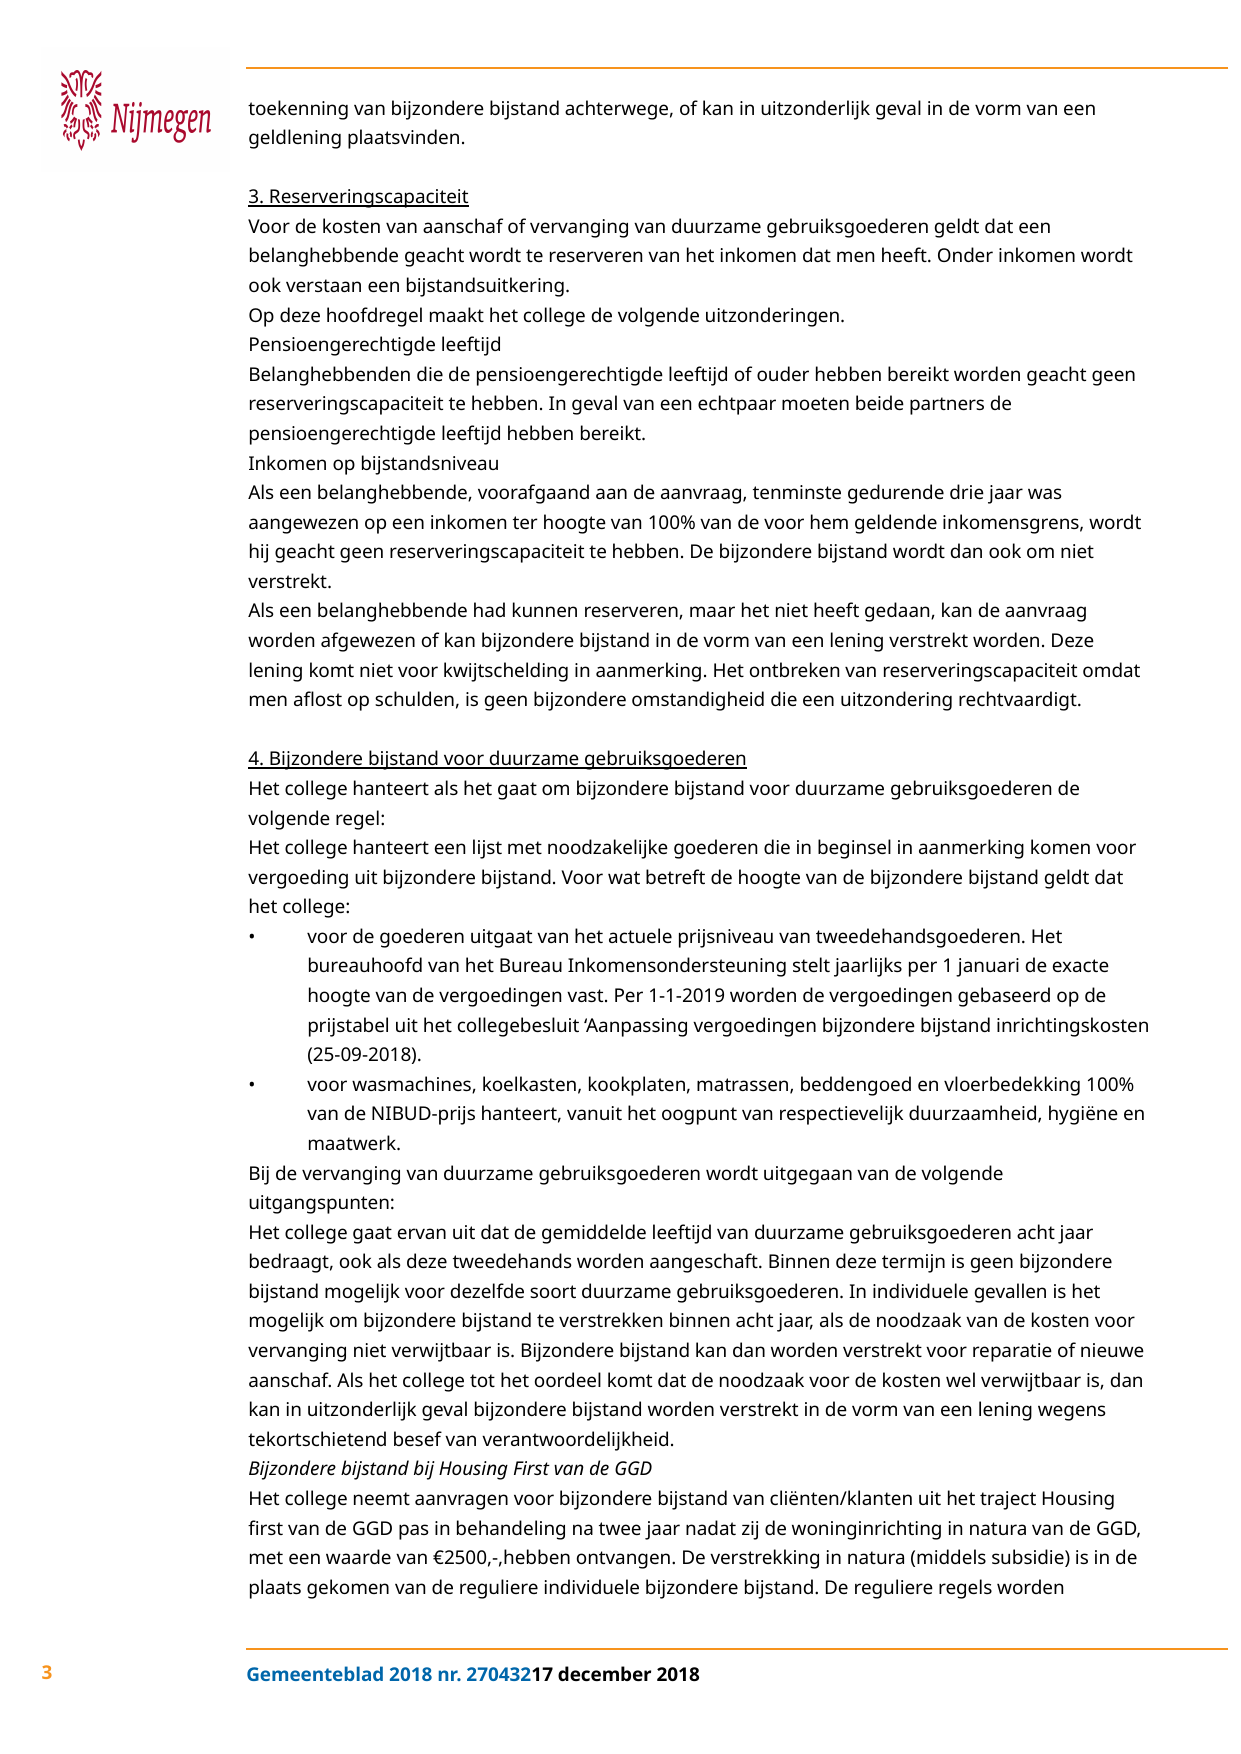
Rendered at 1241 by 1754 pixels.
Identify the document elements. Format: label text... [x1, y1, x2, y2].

text Als een belanghebbende, voorafgaand aan de aanvraag, tenminste gedurende drie jaar was aangewezen op een inkomen ter hoogte van 100% van de voor hem geldende inkomensgrens, wordt hij geacht geen reserveringscapaciteit te hebben. De bijzondere bijstand wordt dan ook om niet verstrekt. [248, 479, 1152, 594]
text Als een belanghebbende had kunnen reserveren, maar het niet heeft gedaan, kan de aanvraag worden afgewezen of kan bijzondere bijstand in de vorm van een lening verstrekt worden. Deze lening komt niet voor kwijtschelding in aanmerking. Het ontbreken van reserveringscapaciteit omdat men aflost op schulden, is geen bijzondere omstandigheid die een uitzondering rechtvaardigt. [248, 598, 1152, 712]
text Bijzondere bijstand bij Housing First van de GGD [248, 1456, 1152, 1481]
text 4. Bijzondere bijstand voor duurzame gebruiksgoederen [248, 746, 1152, 771]
text toekenning van bijzondere bijstand achterwege, of kan in uitzonderlijk geval in de vorm van een geldlening plaatsvinden. [248, 95, 1152, 150]
text Inkomen op bijstandsniveau [248, 450, 1152, 476]
text Pensioengerechtigde leeftijd [248, 331, 1152, 357]
text Het college gaat ervan uit dat de gemiddelde leeftijd van duurzame gebruiksgoederen acht jaar bedraagt, ook als deze tweedehands worden aangeschaft. Binnen deze termijn is geen bijzondere bijstand mogelijk voor dezelfde soort duurzame gebruiksgoederen. In individuele gevallen is het mogelijk om bijzondere bijstand te verstrekken binnen acht jaar, als de noodzaak van de kosten voor vervanging niet verwijtbaar is. Bijzondere bijstand kan dan worden verstrekt voor reparatie of nieuwe aanschaf. Als het college tot het oordeel komt dat de noodzaak voor de kosten wel verwijtbaar is, dan kan in uitzonderlijk geval bijzondere bijstand worden verstrekt in de vorm van een lening wegens tekortschietend besef van verantwoordelijkheid. [248, 1219, 1152, 1452]
text Het college hanteert als het gaat om bijzondere bijstand voor duurzame gebruiksgoederen de volgende regel: [248, 775, 1152, 831]
list voor wasmachines, koelkasten, kookplaten, matrassen, beddengoed en vloerbedekking 100% van de NIBUD-prijs hanteert, vanuit het oogpunt van respectievelijk duurzaamheid, hygiëne en maatwerk. [248, 1071, 1152, 1156]
text Voor de kosten van aanschaf of vervanging van duurzame gebruiksgoederen geldt dat een belanghebbende geacht wordt te reserveren van het inkomen dat men heeft. Onder inkomen wordt ook verstaan een bijstandsuitkering. [248, 213, 1152, 298]
text Bij de vervanging van duurzame gebruiksgoederen wordt uitgegaan van de volgende uitgangspunten: [248, 1160, 1152, 1215]
picture [41, 47, 231, 172]
text Het college neemt aanvragen voor bijzondere bijstand van cliënten/klanten uit het traject Housing first van de GGD pas in behandeling na twee jaar nadat zij de woninginrichting in natura van de GGD, met een waarde van €2500,-,hebben ontvangen. De verstrekking in natura (middels subsidie) is in de plaats gekomen van de reguliere individuele bijzondere bijstand. De reguliere regels worden [248, 1485, 1152, 1600]
text 3. Reserveringscapaciteit [248, 183, 1152, 209]
list voor de goederen uitgaat van het actuele prijsniveau van tweedehandsgoederen. Het bureauhoofd van het Bureau Inkomensondersteuning stelt jaarlijks per 1 januari de exacte hoogte van de vergoedingen vast. Per 1-1-2019 worden de vergoedingen gebaseerd op de prijstabel uit het collegebesluit ‘Aanpassing vergoedingen bijzondere bijstand inrichtingskosten (25-09-2018). [248, 923, 1152, 1067]
text Belanghebbenden die de pensioengerechtigde leeftijd of ouder hebben bereikt worden geacht geen reserveringscapaciteit te hebben. In geval van een echtpaar moeten beide partners de pensioengerechtigde leeftijd hebben bereikt. [248, 361, 1152, 446]
text Het college hanteert een lijst met noodzakelijke goederen die in beginsel in aanmerking komen voor vergoeding uit bijzondere bijstand. Voor wat betreft de hoogte van de bijzondere bijstand geldt dat het college: [248, 834, 1152, 919]
text Op deze hoofdregel maakt het college de volgende uitzonderingen. [248, 302, 1152, 328]
